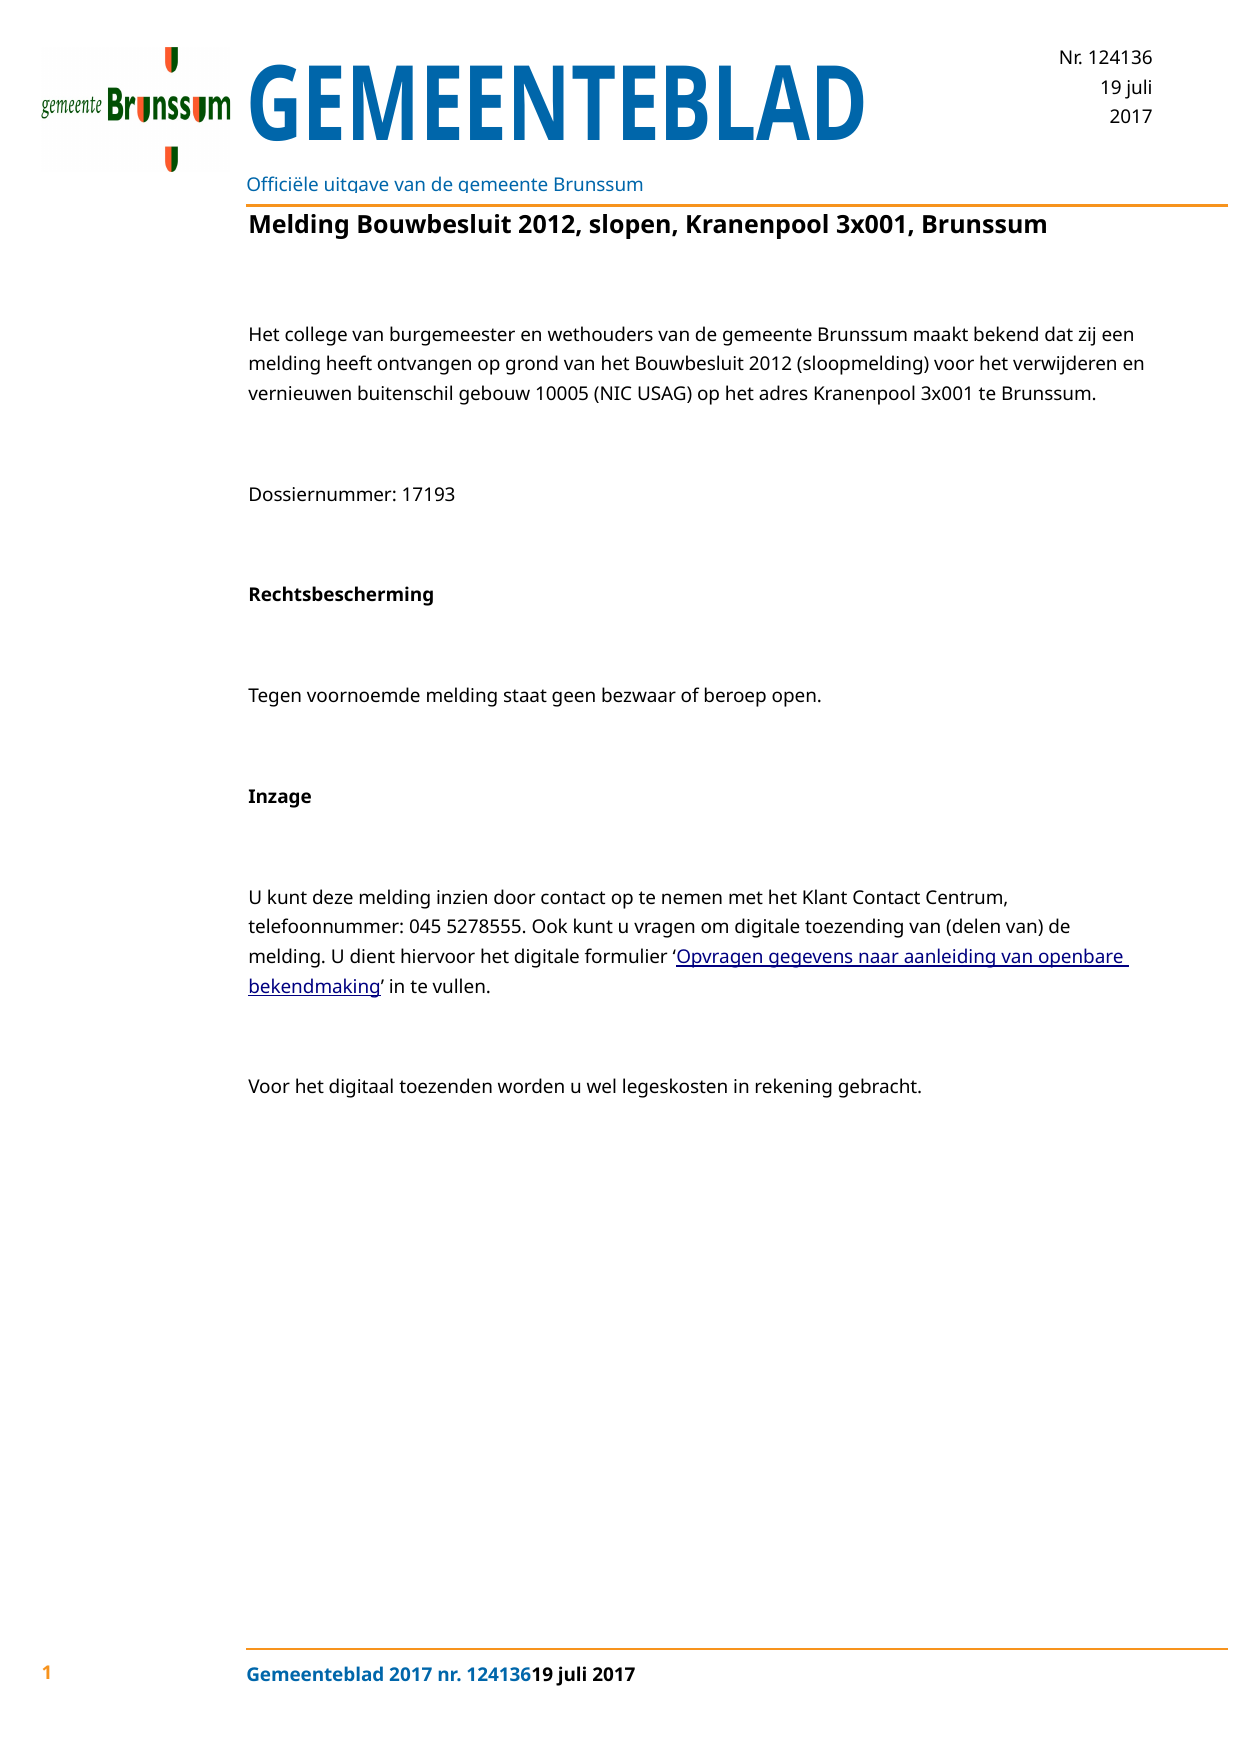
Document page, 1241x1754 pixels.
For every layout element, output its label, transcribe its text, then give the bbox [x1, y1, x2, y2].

text Melding Bouwbesluit 2012, slopen, Kranenpool 3x001, Brunssum [248, 207, 1152, 241]
text Rechtsbescherming [248, 582, 1152, 607]
text Tegen voornoemde melding staat geen bezwaar of beroep open. [248, 682, 1152, 708]
text U kunt deze melding inzien door contact op te nemen met het Klant Contact Centrum, telefoonnummer: 045 5278555. Ook kunt u vragen om digitale toezending van (delen van) de melding. U dient hiervoor het digitale formulier ‘Opvragen gegevens naar aanleiding van openbare bekendmaking’ in te vullen. [248, 884, 1152, 998]
picture [41, 47, 231, 172]
text Voor het digitaal toezenden worden u wel legeskosten in rekening gebracht. [248, 1074, 1152, 1099]
text Inzage [248, 783, 1152, 809]
text Het college van burgemeester en wethouders van de gemeente Brunssum maakt bekend dat zij een melding heeft ontvangen op grond van het Bouwbesluit 2012 (sloopmelding) voor het verwijderen en vernieuwen buitenschil gebouw 10005 (NIC USAG) op het adres Kranenpool 3x001 te Brunssum. [248, 321, 1152, 406]
text Dossiernummer: 17193 [248, 481, 1152, 506]
